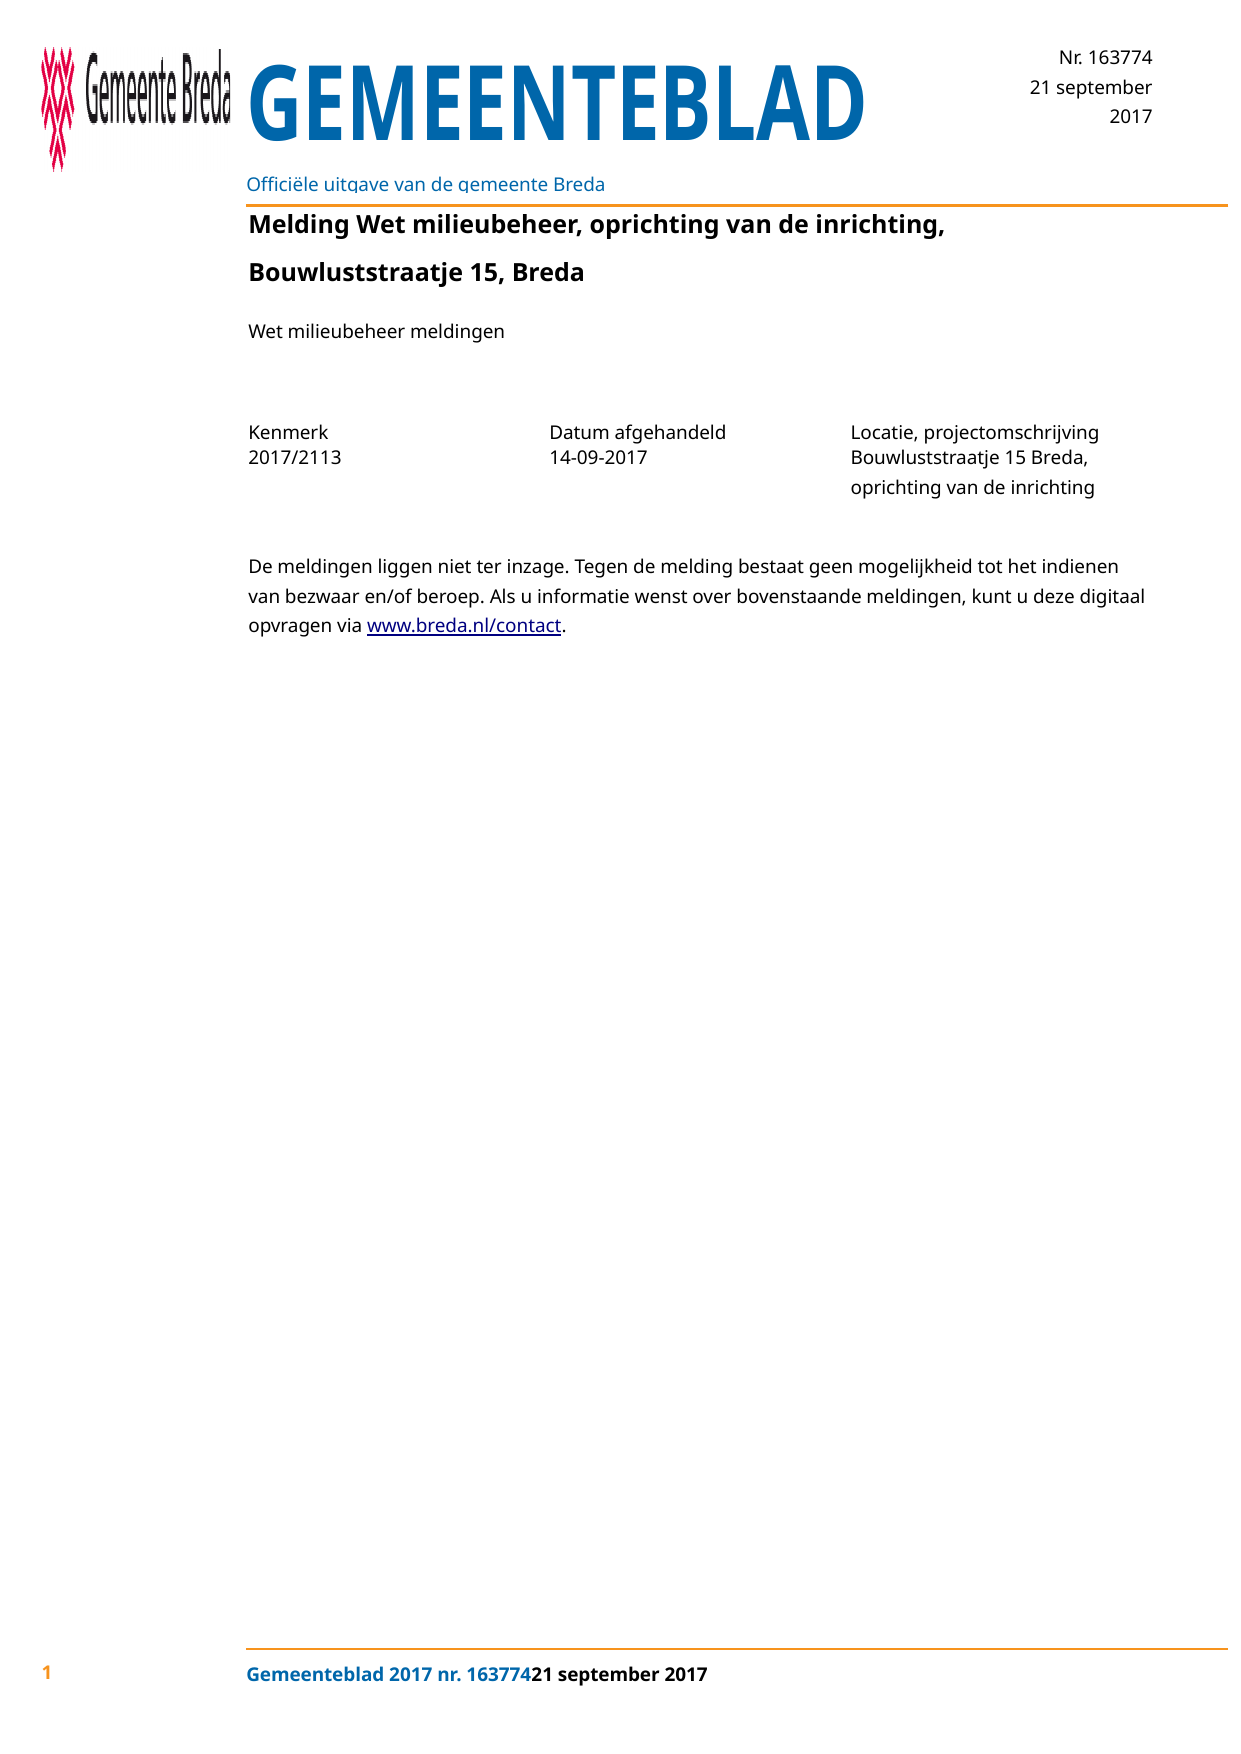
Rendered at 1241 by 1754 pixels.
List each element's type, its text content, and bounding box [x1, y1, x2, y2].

table_header Datum afgehandeld [549, 419, 850, 444]
table_header Locatie, projectomschrijving [850, 419, 1152, 444]
picture [41, 47, 231, 172]
text De meldingen liggen niet ter inzage. Tegen de melding bestaat geen mogelijkheid tot het indienen van bezwaar en/of beroep. Als u informatie wenst over bovenstaande meldingen, kunt u deze digitaal opvragen via www.breda.nl/contact. [248, 553, 1152, 638]
table_cell Bouwluststraatje 15 Breda, oprichting van de inrichting [850, 445, 1152, 500]
table_cell 2017/2113 [248, 445, 549, 500]
text Melding Wet milieubeheer, oprichting van de inrichting, Bouwluststraatje 15, Breda [248, 207, 1152, 288]
table_header Kenmerk [248, 419, 549, 444]
table_cell 14-09-2017 [549, 445, 850, 500]
text Wet milieubeheer meldingen [248, 318, 1152, 344]
